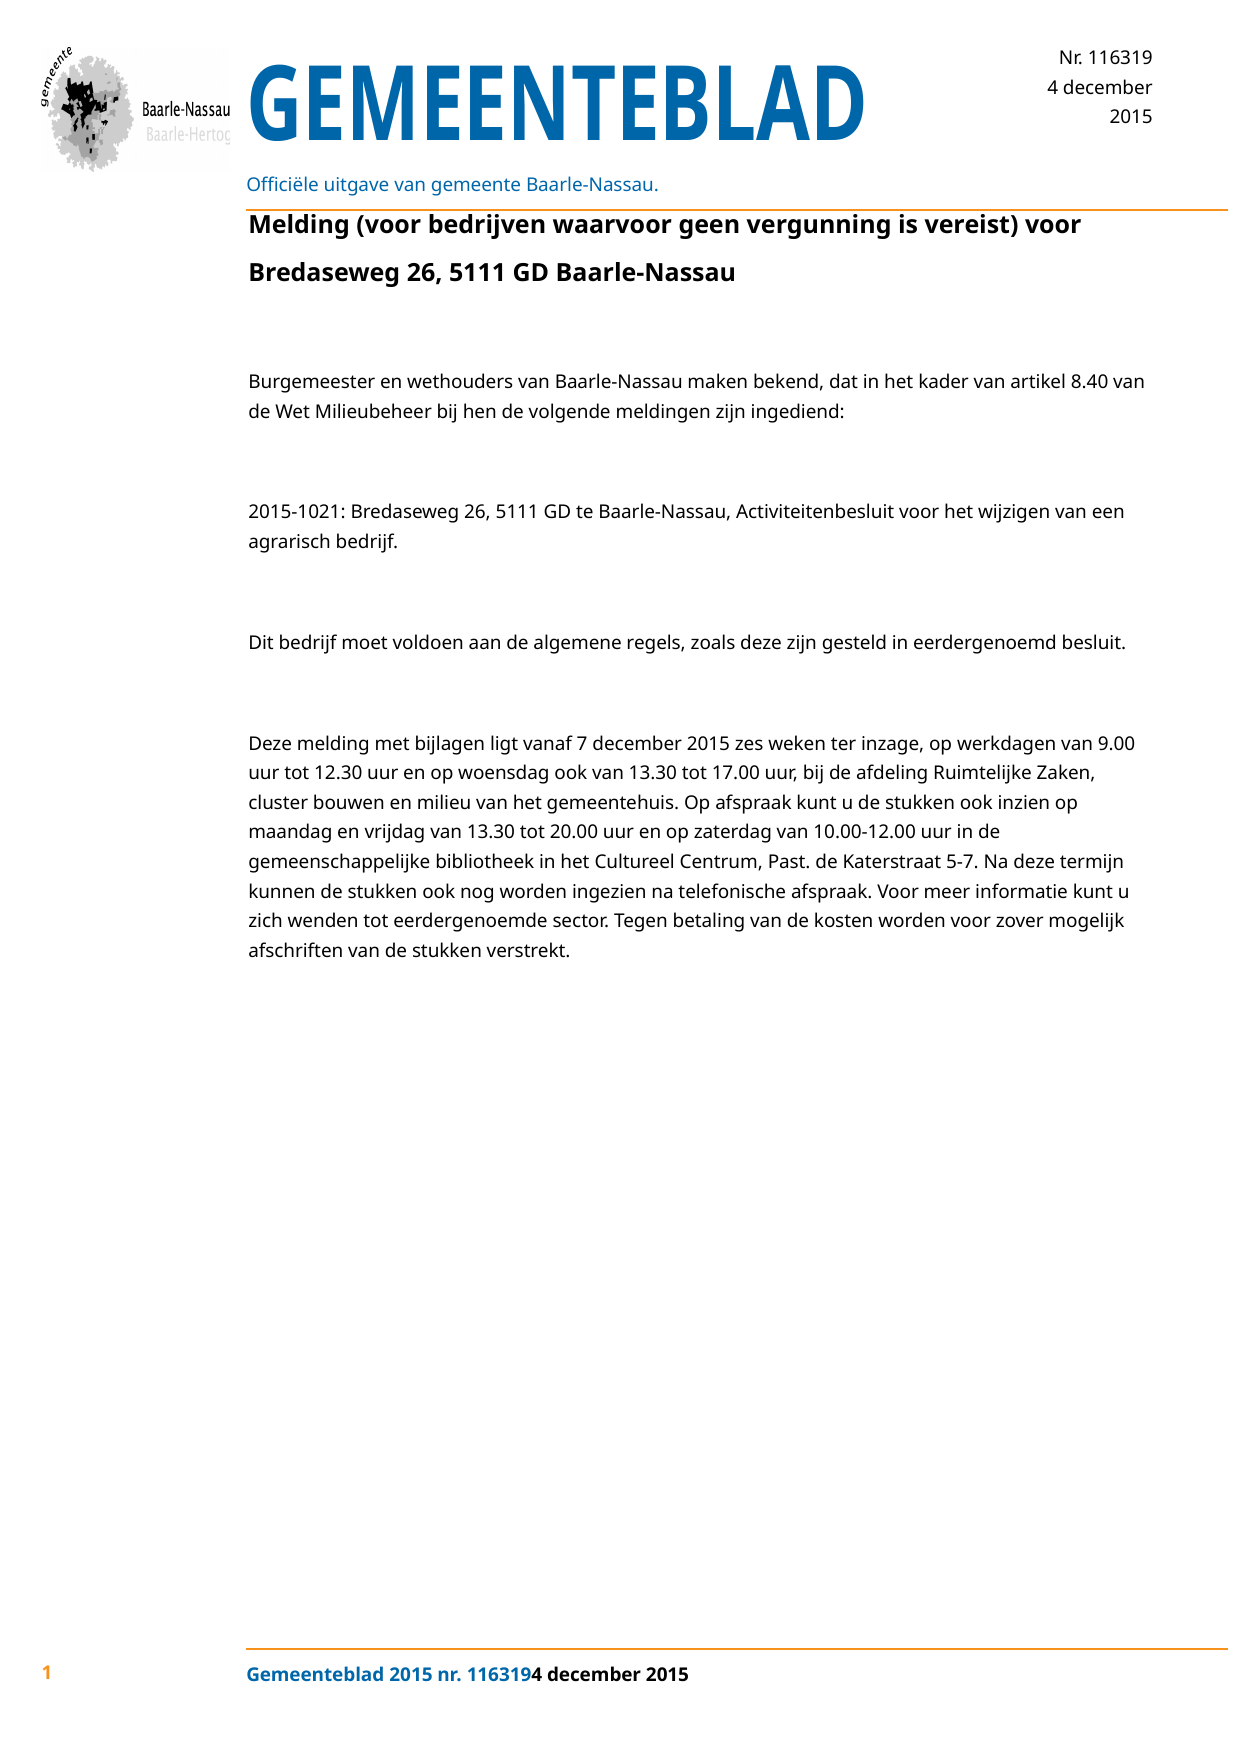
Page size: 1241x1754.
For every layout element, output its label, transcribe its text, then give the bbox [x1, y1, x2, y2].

picture [41, 47, 231, 172]
text Burgemeester en wethouders van Baarle-Nassau maken bekend, dat in het kader van artikel 8.40 van de Wet Milieubeheer bij hen de volgende meldingen zijn ingediend: [248, 368, 1152, 424]
text Dit bedrijf moet voldoen aan de algemene regels, zoals deze zijn gesteld in eerdergenoemd besluit. [248, 629, 1152, 655]
text Melding (voor bedrijven waarvoor geen vergunning is vereist) voor Bredaseweg 26, 5111 GD Baarle-Nassau [248, 211, 1152, 288]
text Deze melding met bijlagen ligt vanaf 7 december 2015 zes weken ter inzage, op werkdagen van 9.00 uur tot 12.30 uur en op woensdag ook van 13.30 tot 17.00 uur, bij de afdeling Ruimtelijke Zaken, cluster bouwen en milieu van het gemeentehuis. Op afspraak kunt u de stukken ook inzien op maandag en vrijdag van 13.30 tot 20.00 uur en op zaterdag van 10.00-12.00 uur in de gemeenschappelijke bibliotheek in het Cultureel Centrum, Past. de Katerstraat 5-7. Na deze termijn kunnen de stukken ook nog worden ingezien na telefonische afspraak. Voor meer informatie kunt u zich wenden tot eerdergenoemde sector. Tegen betaling van de kosten worden voor zover mogelijk afschriften van de stukken verstrekt. [248, 730, 1152, 963]
text 2015-1021: Bredaseweg 26, 5111 GD te Baarle-Nassau, Activiteitenbesluit voor het wijzigen van een agrarisch bedrijf. [248, 499, 1152, 554]
